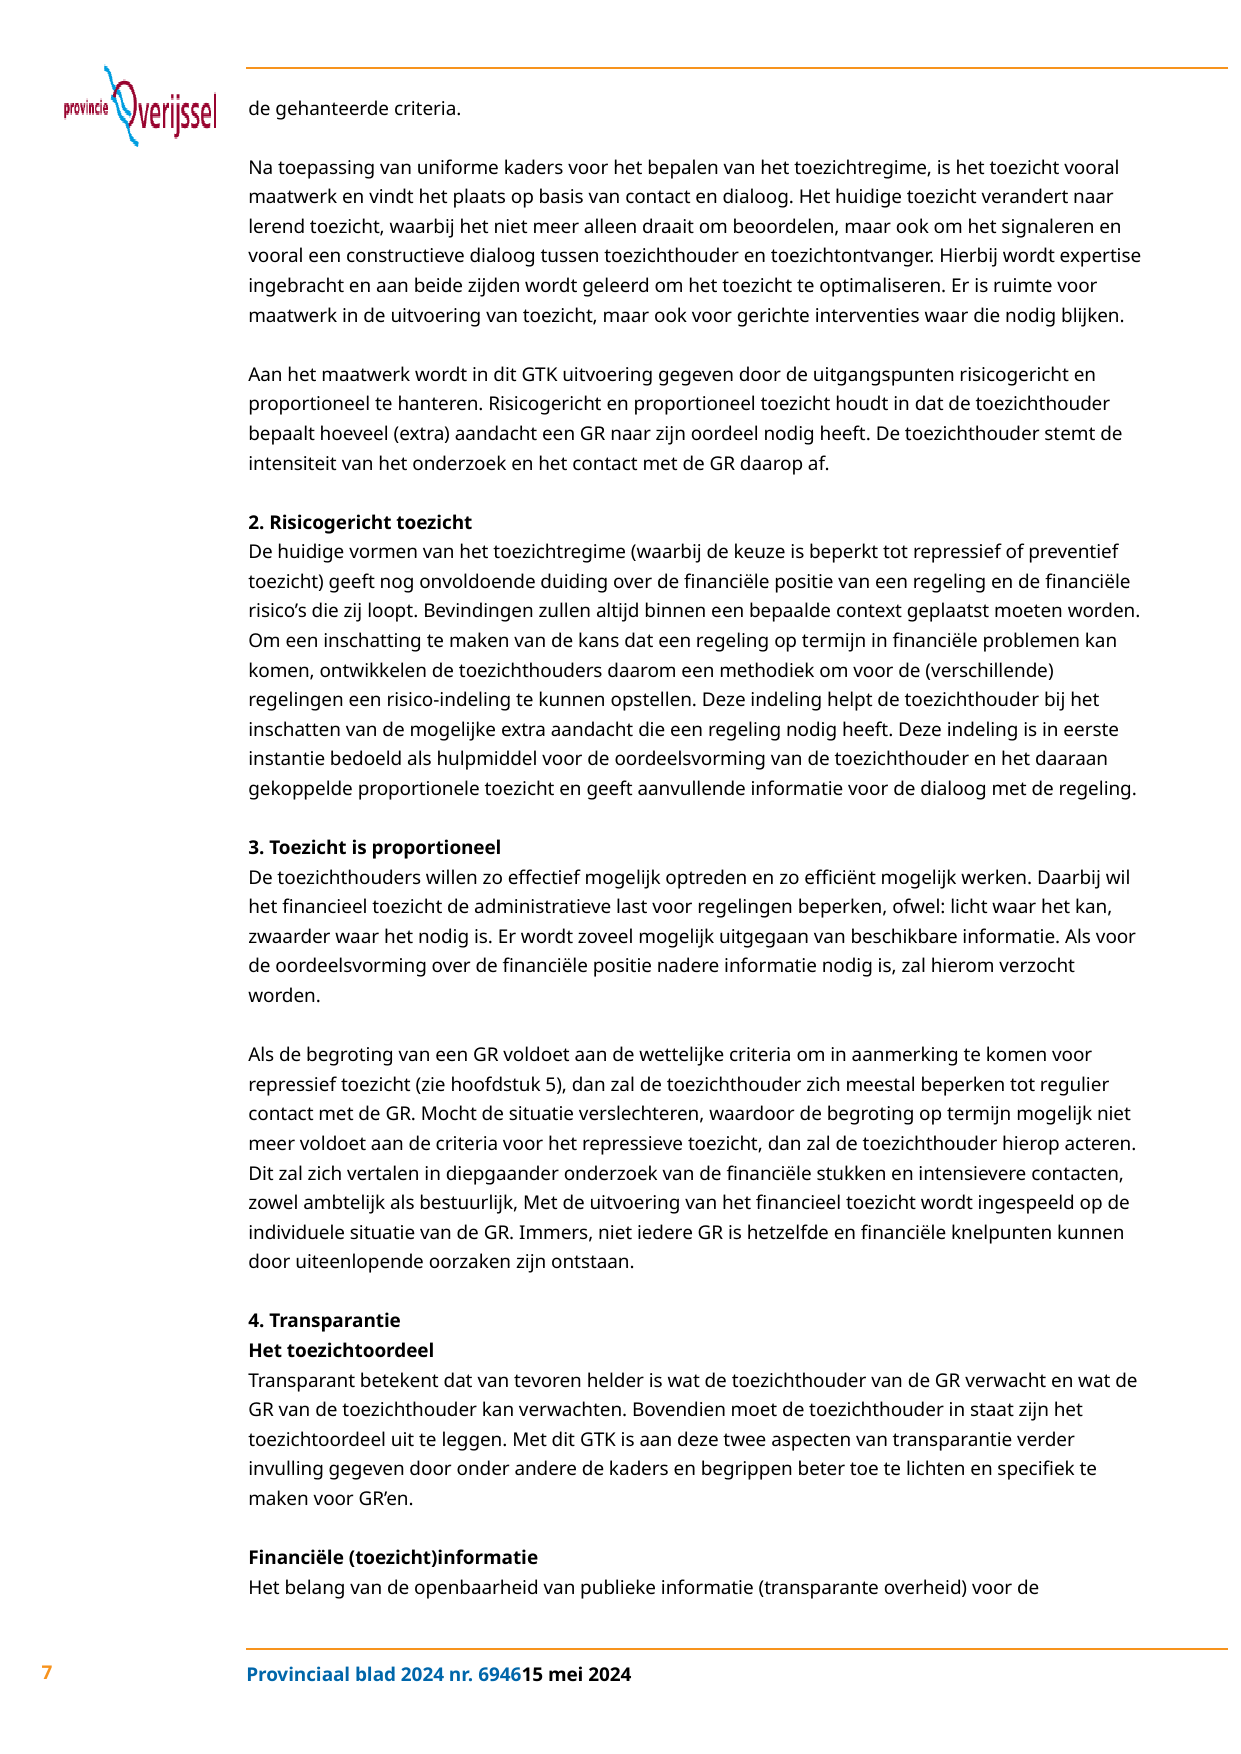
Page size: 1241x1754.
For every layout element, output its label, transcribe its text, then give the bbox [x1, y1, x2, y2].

text De huidige vormen van het toezichtregime (waarbij de keuze is beperkt tot repressief of preventief toezicht) geeft nog onvoldoende duiding over de financiële positie van een regeling en de financiële risico’s die zij loopt. Bevindingen zullen altijd binnen een bepaalde context geplaatst moeten worden. Om een inschatting te maken van de kans dat een regeling op termijn in financiële problemen kan komen, ontwikkelen de toezichthouders daarom een methodiek om voor de (verschillende) regelingen een risico-indeling te kunnen opstellen. Deze indeling helpt de toezichthouder bij het inschatten van de mogelijke extra aandacht die een regeling nodig heeft. Deze indeling is in eerste instantie bedoeld als hulpmiddel voor de oordeelsvorming van de toezichthouder en het daaraan gekoppelde proportionele toezicht en geeft aanvullende informatie voor de dialoog met de regeling. [248, 538, 1152, 801]
text De toezichthouders willen zo effectief mogelijk optreden en zo efficiënt mogelijk werken. Daarbij wil het financieel toezicht de administratieve last voor regelingen beperken, ofwel: licht waar het kan, zwaarder waar het nodig is. Er wordt zoveel mogelijk uitgegaan van beschikbare informatie. Als voor de oordeelsvorming over de financiële positie nadere informatie nodig is, zal hierom verzocht worden. [248, 864, 1152, 1008]
text Aan het maatwerk wordt in dit GTK uitvoering gegeven door de uitgangspunten risicogericht en proportioneel te hanteren. Risicogericht en proportioneel toezicht houdt in dat de toezichthouder bepaalt hoeveel (extra) aandacht een GR naar zijn oordeel nodig heeft. De toezichthouder stemt de intensiteit van het onderzoek en het contact met de GR daarop af. [248, 361, 1152, 476]
picture [41, 47, 231, 172]
text Dit zal zich vertalen in diepgaander onderzoek van de financiële stukken en intensievere contacten, zowel ambtelijk als bestuurlijk, Met de uitvoering van het financieel toezicht wordt ingespeeld op de individuele situatie van de GR. Immers, niet iedere GR is hetzelfde en financiële knelpunten kunnen door uiteenlopende oorzaken zijn ontstaan. [248, 1160, 1152, 1274]
text de gehanteerde criteria. [248, 95, 1152, 121]
text 3. Toezicht is proportioneel [248, 834, 1152, 860]
text Als de begroting van een GR voldoet aan de wettelijke criteria om in aanmerking te komen voor repressief toezicht (zie hoofdstuk 5), dan zal de toezichthouder zich meestal beperken tot regulier contact met de GR. Mocht de situatie verslechteren, waardoor de begroting op termijn mogelijk niet meer voldoet aan de criteria voor het repressieve toezicht, dan zal de toezichthouder hierop acteren. [248, 1041, 1152, 1156]
text 4. Transparantie [248, 1308, 1152, 1333]
text Het belang van de openbaarheid van publieke informatie (transparante overheid) voor de [248, 1574, 1152, 1600]
text Het toezichtoordeel [248, 1337, 1152, 1363]
text Financiële (toezicht)informatie [248, 1544, 1152, 1570]
text Transparant betekent dat van tevoren helder is wat de toezichthouder van de GR verwacht en wat de GR van de toezichthouder kan verwachten. Bovendien moet de toezichthouder in staat zijn het toezichtoordeel uit te leggen. Met dit GTK is aan deze twee aspecten van transparantie verder invulling gegeven door onder andere de kaders en begrippen beter toe te lichten en specifiek te maken voor GR’en. [248, 1367, 1152, 1511]
text Na toepassing van uniforme kaders voor het bepalen van het toezichtregime, is het toezicht vooral maatwerk en vindt het plaats op basis van contact en dialoog. Het huidige toezicht verandert naar lerend toezicht, waarbij het niet meer alleen draait om beoordelen, maar ook om het signaleren en vooral een constructieve dialoog tussen toezichthouder en toezichtontvanger. Hierbij wordt expertise ingebracht en aan beide zijden wordt geleerd om het toezicht te optimaliseren. Er is ruimte voor maatwerk in de uitvoering van toezicht, maar ook voor gerichte interventies waar die nodig blijken. [248, 154, 1152, 328]
text 2. Risicogericht toezicht [248, 509, 1152, 535]
